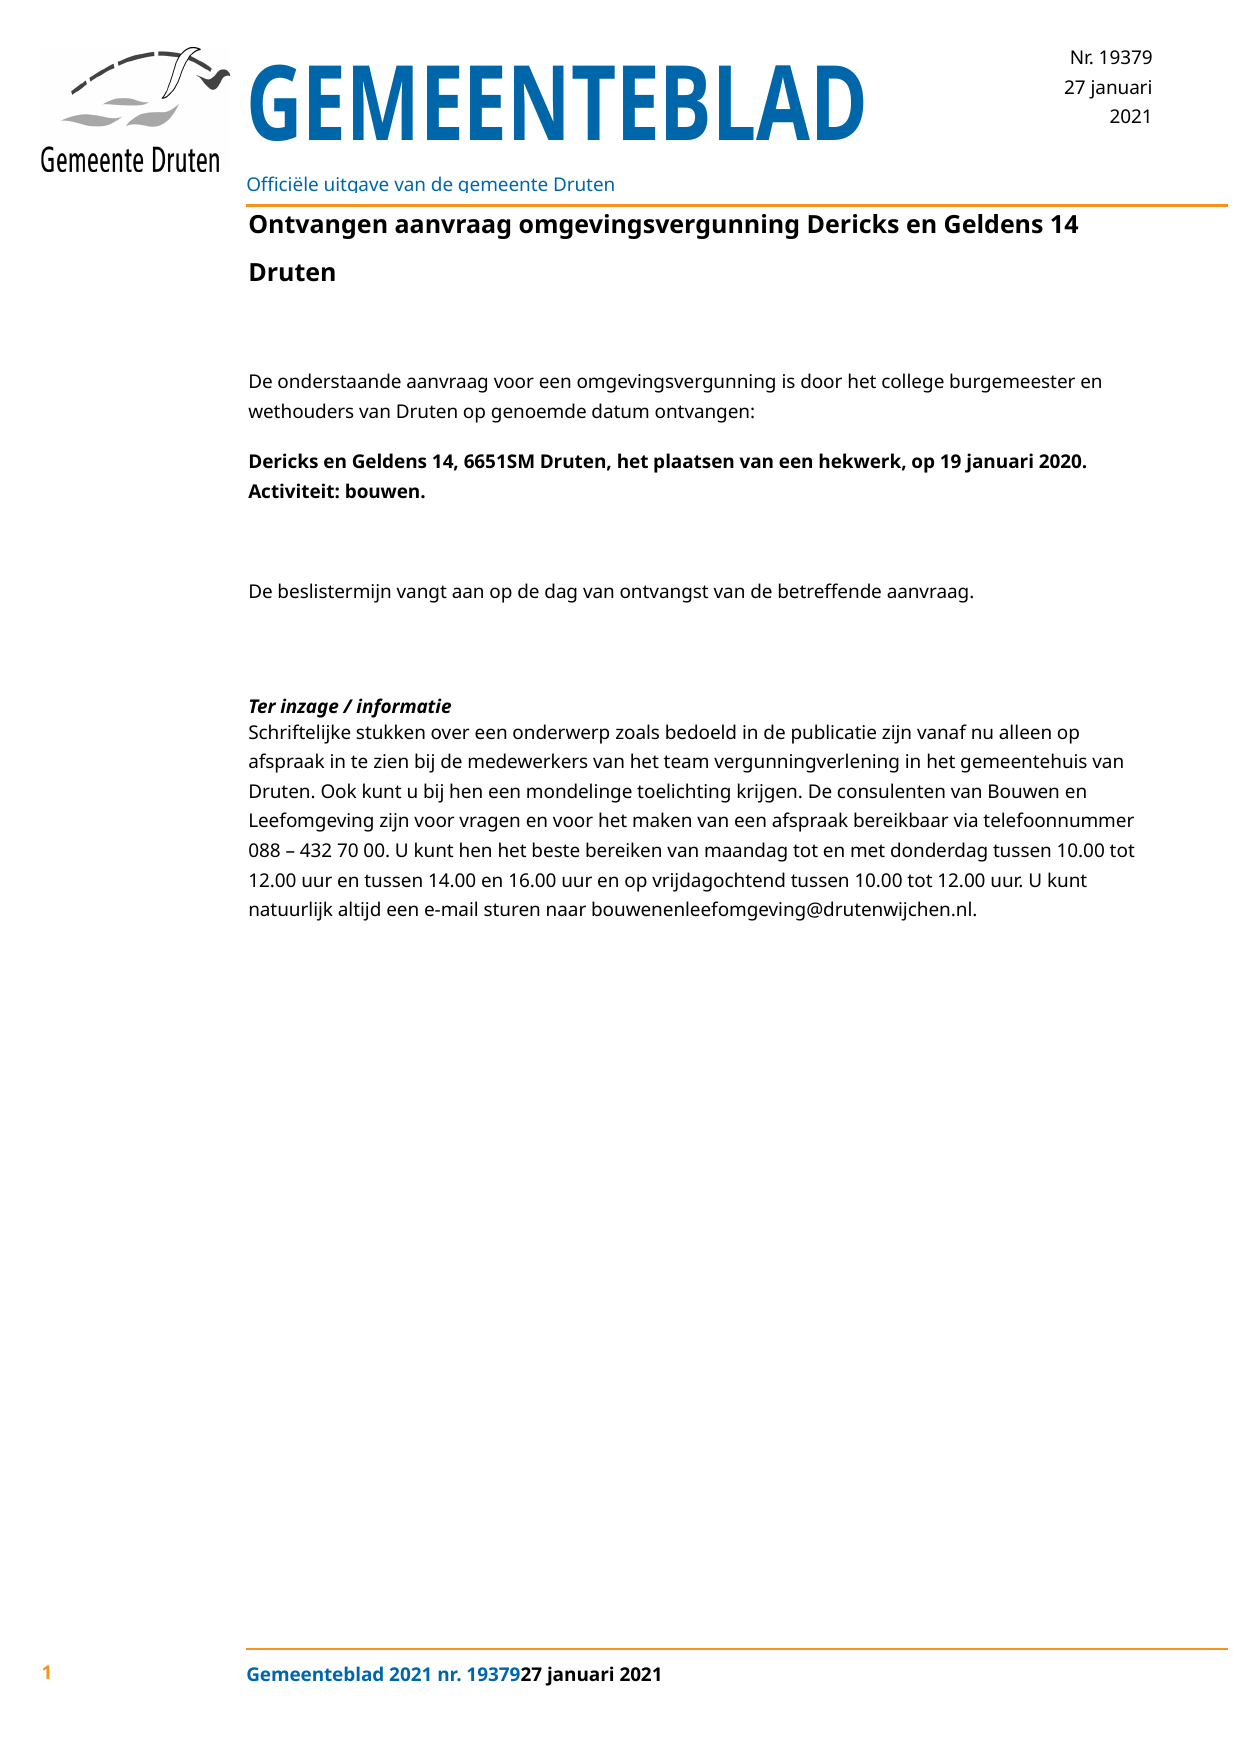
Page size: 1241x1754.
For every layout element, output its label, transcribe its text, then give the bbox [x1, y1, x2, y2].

text Ontvangen aanvraag omgevingsvergunning Dericks en Geldens 14 Druten [248, 207, 1152, 288]
text Dericks en Geldens 14, 6651SM Druten, het plaatsen van een hekwerk, op 19 januari 2020. Activiteit: bouwen. [248, 448, 1152, 504]
text Ter inzage / informatie [248, 693, 1152, 719]
picture [41, 47, 231, 172]
text De onderstaande aanvraag voor een omgevingsvergunning is door het college burgemeester en wethouders van Druten op genoemde datum ontvangen: [248, 368, 1152, 424]
text Schriftelijke stukken over een onderwerp zoals bedoeld in de publicatie zijn vanaf nu alleen op afspraak in te zien bij de medewerkers van het team vergunningverlening in het gemeentehuis van Druten. Ook kunt u bij hen een mondelinge toelichting krijgen. De consulenten van Bouwen en Leefomgeving zijn voor vragen en voor het maken van een afspraak bereikbaar via telefoonnummer 088 – 432 70 00. U kunt hen het beste bereiken van maandag tot en met donderdag tussen 10.00 tot 12.00 uur en tussen 14.00 en 16.00 uur en op vrijdagochtend tussen 10.00 tot 12.00 uur. U kunt natuurlijk altijd een e-mail sturen naar bouwenenleefomgeving@drutenwijchen.nl. [248, 719, 1152, 922]
text De beslistermijn vangt aan op de dag van ontvangst van de betreffende aanvraag. [248, 579, 1152, 604]
